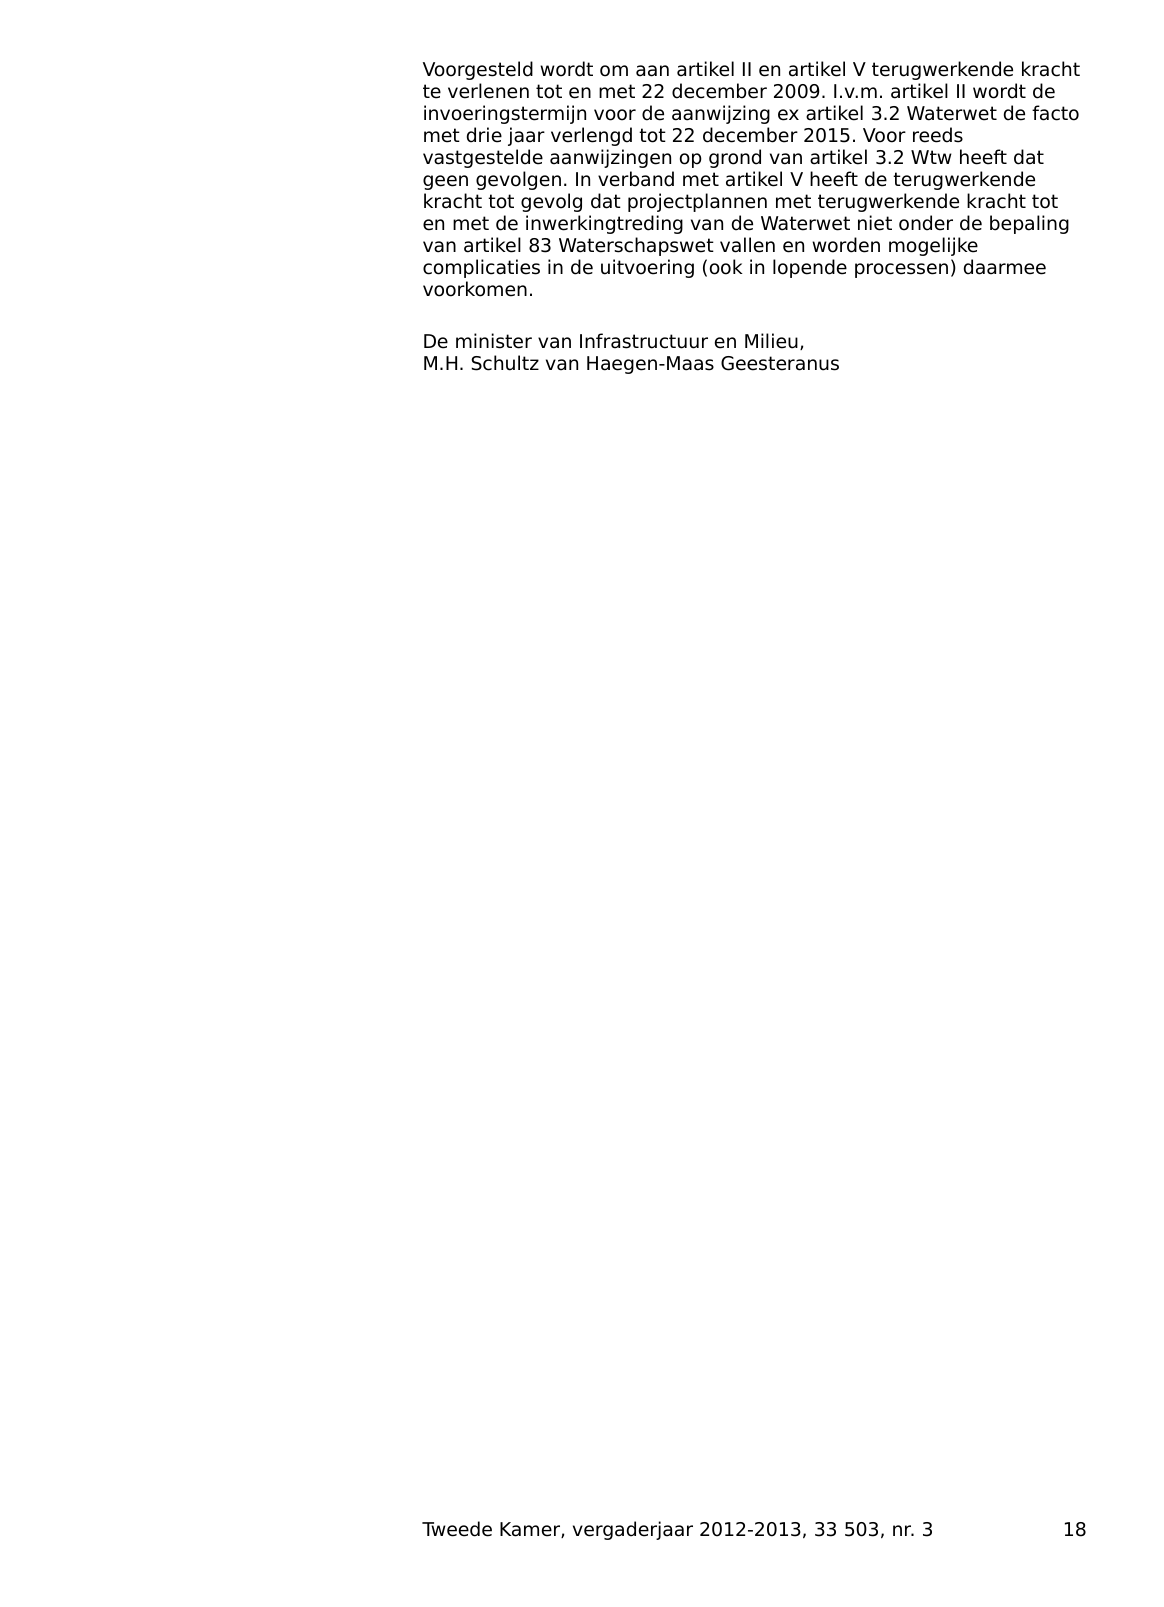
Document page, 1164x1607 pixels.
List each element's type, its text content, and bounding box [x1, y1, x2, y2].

text De minister van Infrastructuur en Milieu, M.H. Schultz van Haegen-Maas Geesteranus [422, 331, 1087, 375]
text Voorgesteld wordt om aan artikel II en artikel V terugwerkende kracht te verlenen tot en met 22 december 2009. I.v.m. artikel II wordt de invoeringstermijn voor de aanwijzing ex artikel 3.2 Waterwet de facto met drie jaar verlengd tot 22 december 2015. Voor reeds vastgestelde aanwijzingen op grond van artikel 3.2 Wtw heeft dat geen gevolgen. In verband met artikel V heeft de terugwerkende kracht tot gevolg dat projectplannen met terugwerkende kracht tot en met de inwerkingtreding van de Waterwet niet onder de bepaling van artikel 83 Waterschapswet vallen en worden mogelijke complicaties in de uitvoering (ook in lopende processen) daarmee voorkomen. [422, 59, 1087, 301]
